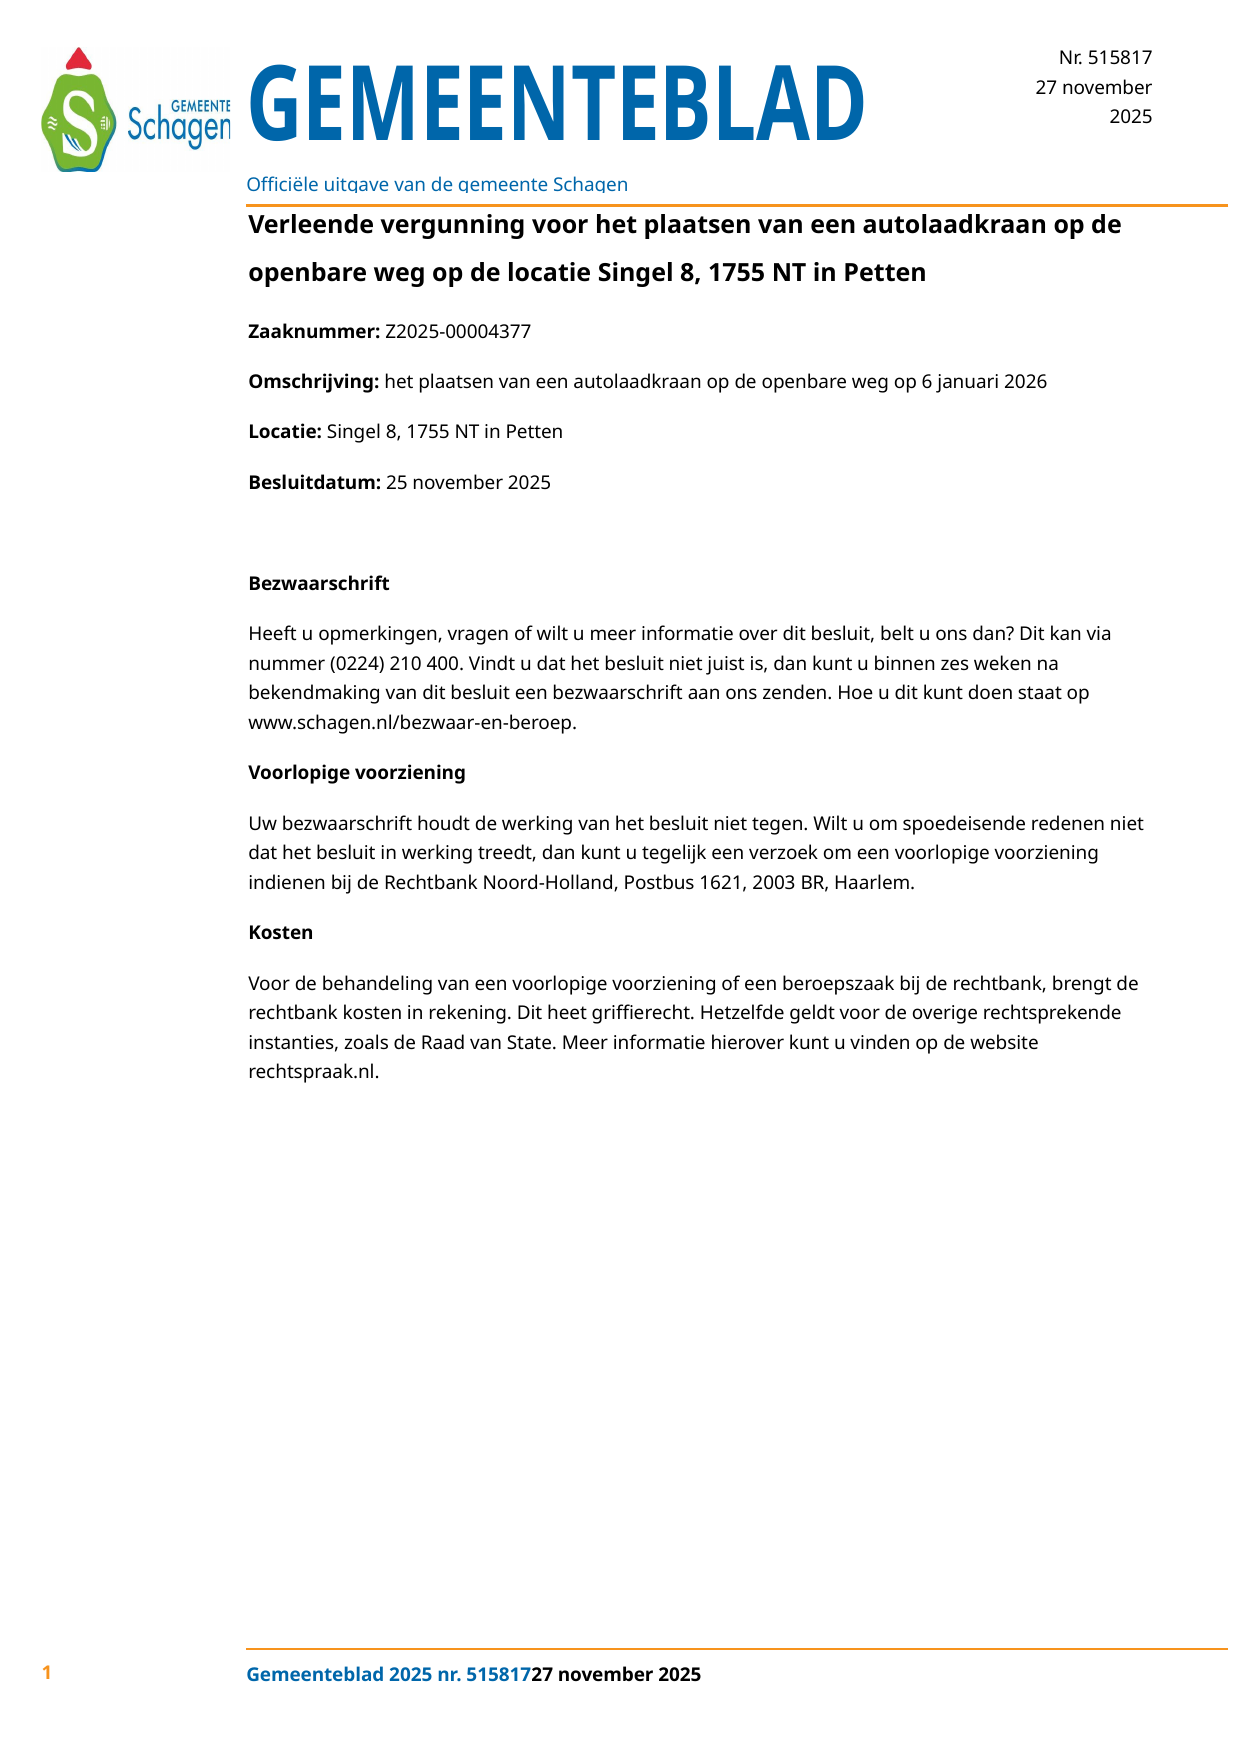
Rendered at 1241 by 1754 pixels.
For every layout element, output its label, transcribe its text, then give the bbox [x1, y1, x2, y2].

text Kosten [248, 919, 1152, 945]
text Omschrijving: het plaatsen van een autolaadkraan op de openbare weg op 6 januari 2026 [248, 368, 1152, 394]
text Uw bezwaarschrift houdt de werking van het besluit niet tegen. Wilt u om spoedeisende redenen niet dat het besluit in werking treedt, dan kunt u tegelijk een verzoek om een voorlopige voorziening indienen bij de Rechtbank Noord-Holland, Postbus 1621, 2003 BR, Haarlem. [248, 810, 1152, 895]
text Verleende vergunning voor het plaatsen van een autolaadkraan op de openbare weg op de locatie Singel 8, 1755 NT in Petten [248, 207, 1152, 288]
text Heeft u opmerkingen, vragen of wilt u meer informatie over dit besluit, belt u ons dan? Dit kan via nummer (0224) 210 400. Vindt u dat het besluit niet juist is, dan kunt u binnen zes weken na bekendmaking van dit besluit een bezwaarschrift aan ons zenden. Hoe u dit kunt doen staat op www.schagen.nl/bezwaar-en-beroep. [248, 620, 1152, 735]
text Voor de behandeling van een voorlopige voorziening of een beroepszaak bij de rechtbank, brengt de rechtbank kosten in rekening. Dit heet griffierecht. Hetzelfde geldt voor de overige rechtsprekende instanties, zoals de Raad van State. Meer informatie hierover kunt u vinden op de website rechtspraak.nl. [248, 970, 1152, 1084]
text Locatie: Singel 8, 1755 NT in Petten [248, 419, 1152, 444]
text Voorlopige voorziening [248, 759, 1152, 785]
text Zaaknummer: Z2025-00004377 [248, 318, 1152, 344]
text Besluitdatum: 25 november 2025 [248, 469, 1152, 495]
picture [41, 47, 231, 172]
text Bezwaarschrift [248, 570, 1152, 596]
